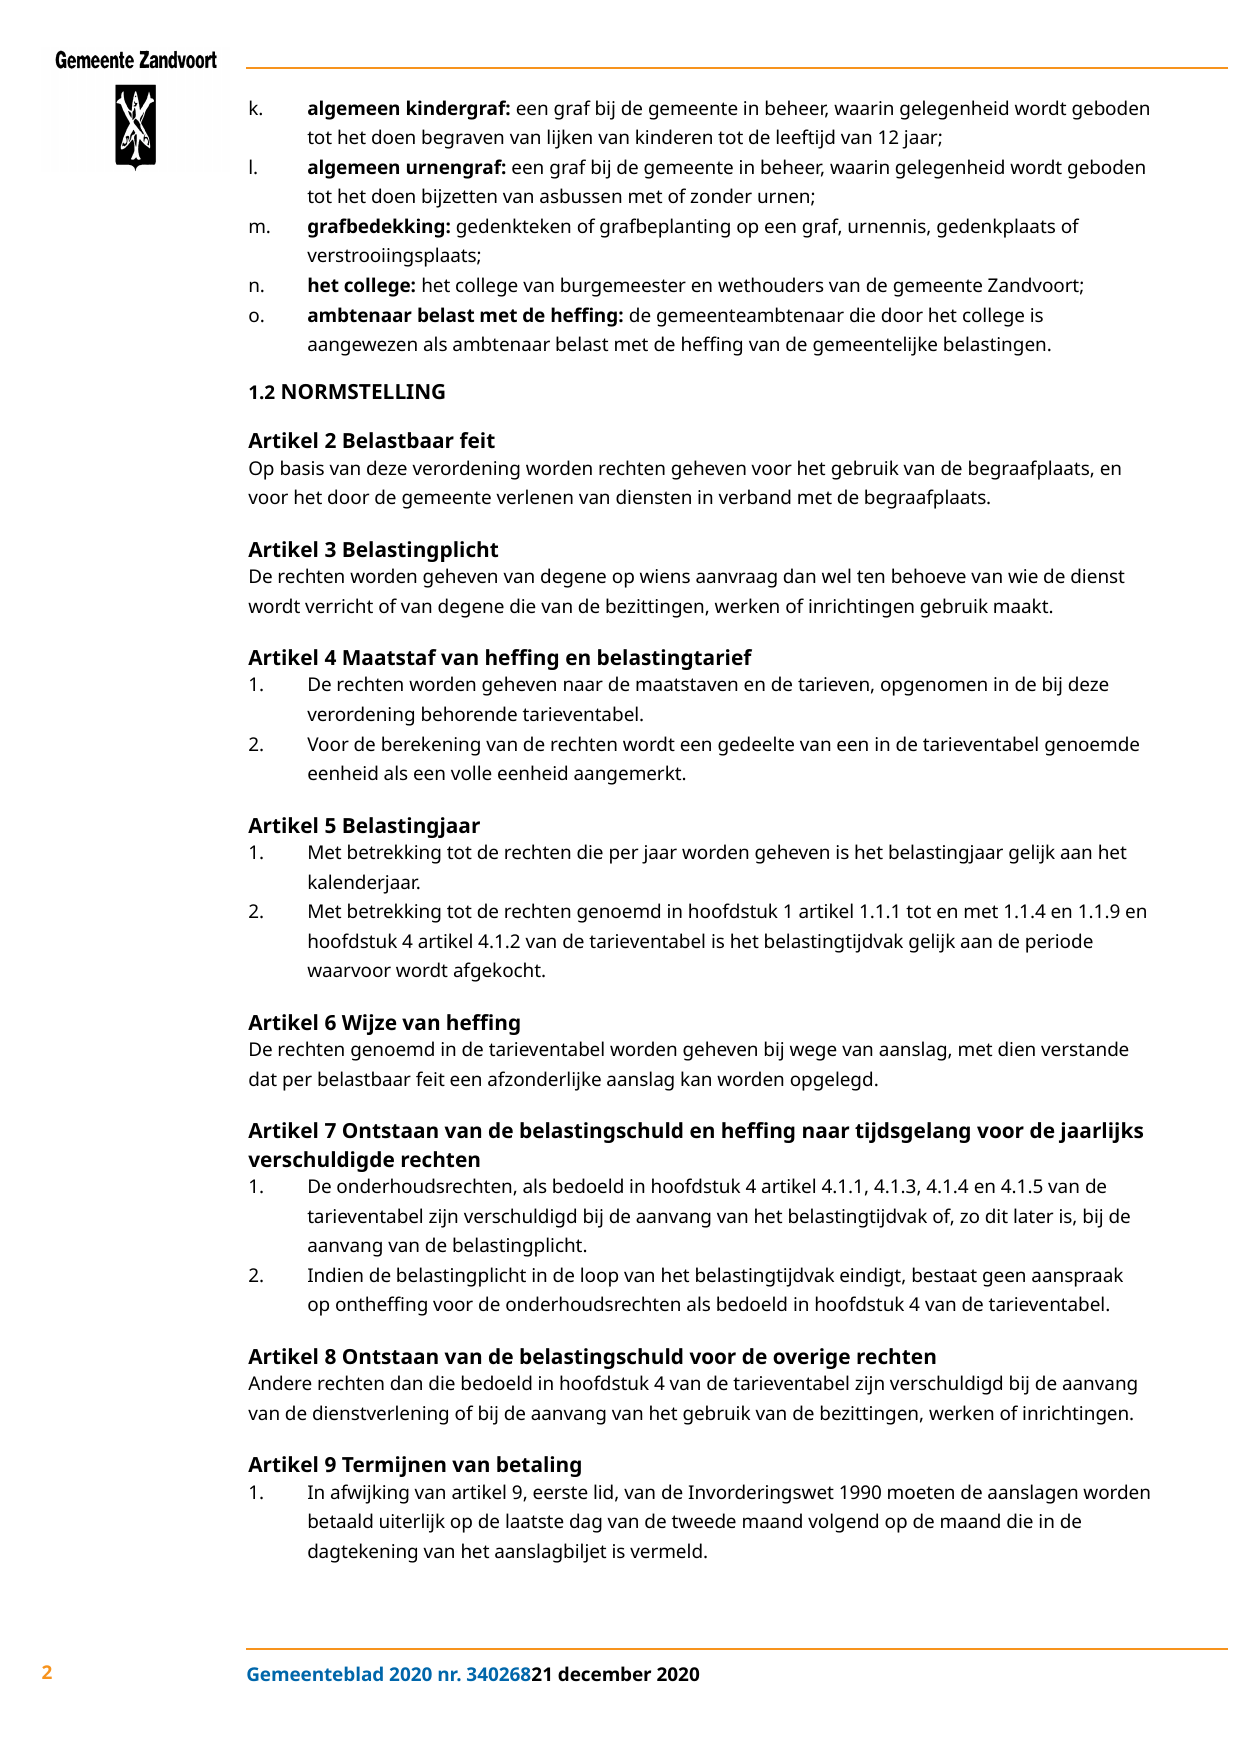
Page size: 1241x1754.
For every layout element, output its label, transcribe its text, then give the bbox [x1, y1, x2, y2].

list In afwijking van artikel 9, eerste lid, van de Invorderingswet 1990 moeten de aanslagen worden betaald uiterlijk op de laatste dag van de tweede maand volgend op de maand die in de dagtekening van het aanslagbiljet is vermeld. [248, 1479, 1152, 1564]
list ambtenaar belast met de heffing: de gemeenteambtenaar die door het college is aangewezen als ambtenaar belast met de heffing van de gemeentelijke belastingen. [248, 302, 1152, 357]
picture [41, 47, 231, 172]
text Artikel 6 Wijze van heffing [248, 1008, 1152, 1036]
text Artikel 2 Belastbaar feit [248, 426, 1152, 455]
list algemeen kindergraf: een graf bij de gemeente in beheer, waarin gelegenheid wordt geboden tot het doen begraven van lijken van kinderen tot de leeftijd van 12 jaar; [248, 95, 1152, 150]
list De rechten worden geheven naar de maatstaven en de tarieven, opgenomen in de bij deze verordening behorende tarieventabel. [248, 672, 1152, 727]
list Met betrekking tot de rechten die per jaar worden geheven is het belastingjaar gelijk aan het kalenderjaar. [248, 839, 1152, 894]
text Artikel 7 Ontstaan van de belastingschuld en heffing naar tijdsgelang voor de jaarlijks verschuldigde rechten [248, 1116, 1152, 1173]
list Met betrekking tot de rechten genoemd in hoofdstuk 1 artikel 1.1.1 tot en met 1.1.4 en 1.1.9 en hoofdstuk 4 artikel 4.1.2 van de tarieventabel is het belastingtijdvak gelijk aan de periode waarvoor wordt afgekocht. [248, 898, 1152, 983]
list Voor de berekening van de rechten wordt een gedeelte van een in de tarieventabel genoemde eenheid als een volle eenheid aangemerkt. [248, 731, 1152, 786]
text Andere rechten dan die bedoeld in hoofdstuk 4 van de tarieventabel zijn verschuldigd bij de aanvang van de dienstverlening of bij de aanvang van het gebruik van de bezittingen, werken of inrichtingen. [248, 1371, 1152, 1426]
list grafbedekking: gedenkteken of grafbeplanting op een graf, urnennis, gedenkplaats of verstrooiingsplaats; [248, 213, 1152, 268]
text Artikel 3 Belastingplicht [248, 535, 1152, 563]
text De rechten worden geheven van degene op wiens aanvraag dan wel ten behoeve van wie de dienst wordt verricht of van degene die van de bezittingen, werken of inrichtingen gebruik maakt. [248, 563, 1152, 618]
text De rechten genoemd in de tarieventabel worden geheven bij wege van aanslag, met dien verstande dat per belastbaar feit een afzonderlijke aanslag kan worden opgelegd. [248, 1036, 1152, 1092]
list het college: het college van burgemeester en wethouders van de gemeente Zandvoort; [248, 272, 1152, 298]
text 1.2 NORMSTELLING [248, 377, 1152, 406]
text Artikel 5 Belastingjaar [248, 811, 1152, 839]
text Artikel 4 Maatstaf van heffing en belastingtarief [248, 643, 1152, 672]
list De onderhoudsrechten, als bedoeld in hoofdstuk 4 artikel 4.1.1, 4.1.3, 4.1.4 en 4.1.5 van de tarieventabel zijn verschuldigd bij de aanvang van het belastingtijdvak of, zo dit later is, bij de aanvang van de belastingplicht. [248, 1173, 1152, 1258]
text Artikel 8 Ontstaan van de belastingschuld voor de overige rechten [248, 1342, 1152, 1371]
list algemeen urnengraf: een graf bij de gemeente in beheer, waarin gelegenheid wordt geboden tot het doen bijzetten van asbussen met of zonder urnen; [248, 154, 1152, 209]
text Artikel 9 Termijnen van betaling [248, 1451, 1152, 1479]
list Indien de belastingplicht in de loop van het belastingtijdvak eindigt, bestaat geen aanspraak op ontheffing voor de onderhoudsrechten als bedoeld in hoofdstuk 4 van de tarieventabel. [248, 1262, 1152, 1317]
text Op basis van deze verordening worden rechten geheven voor het gebruik van de begraafplaats, en voor het door de gemeente verlenen van diensten in verband met de begraafplaats. [248, 455, 1152, 510]
